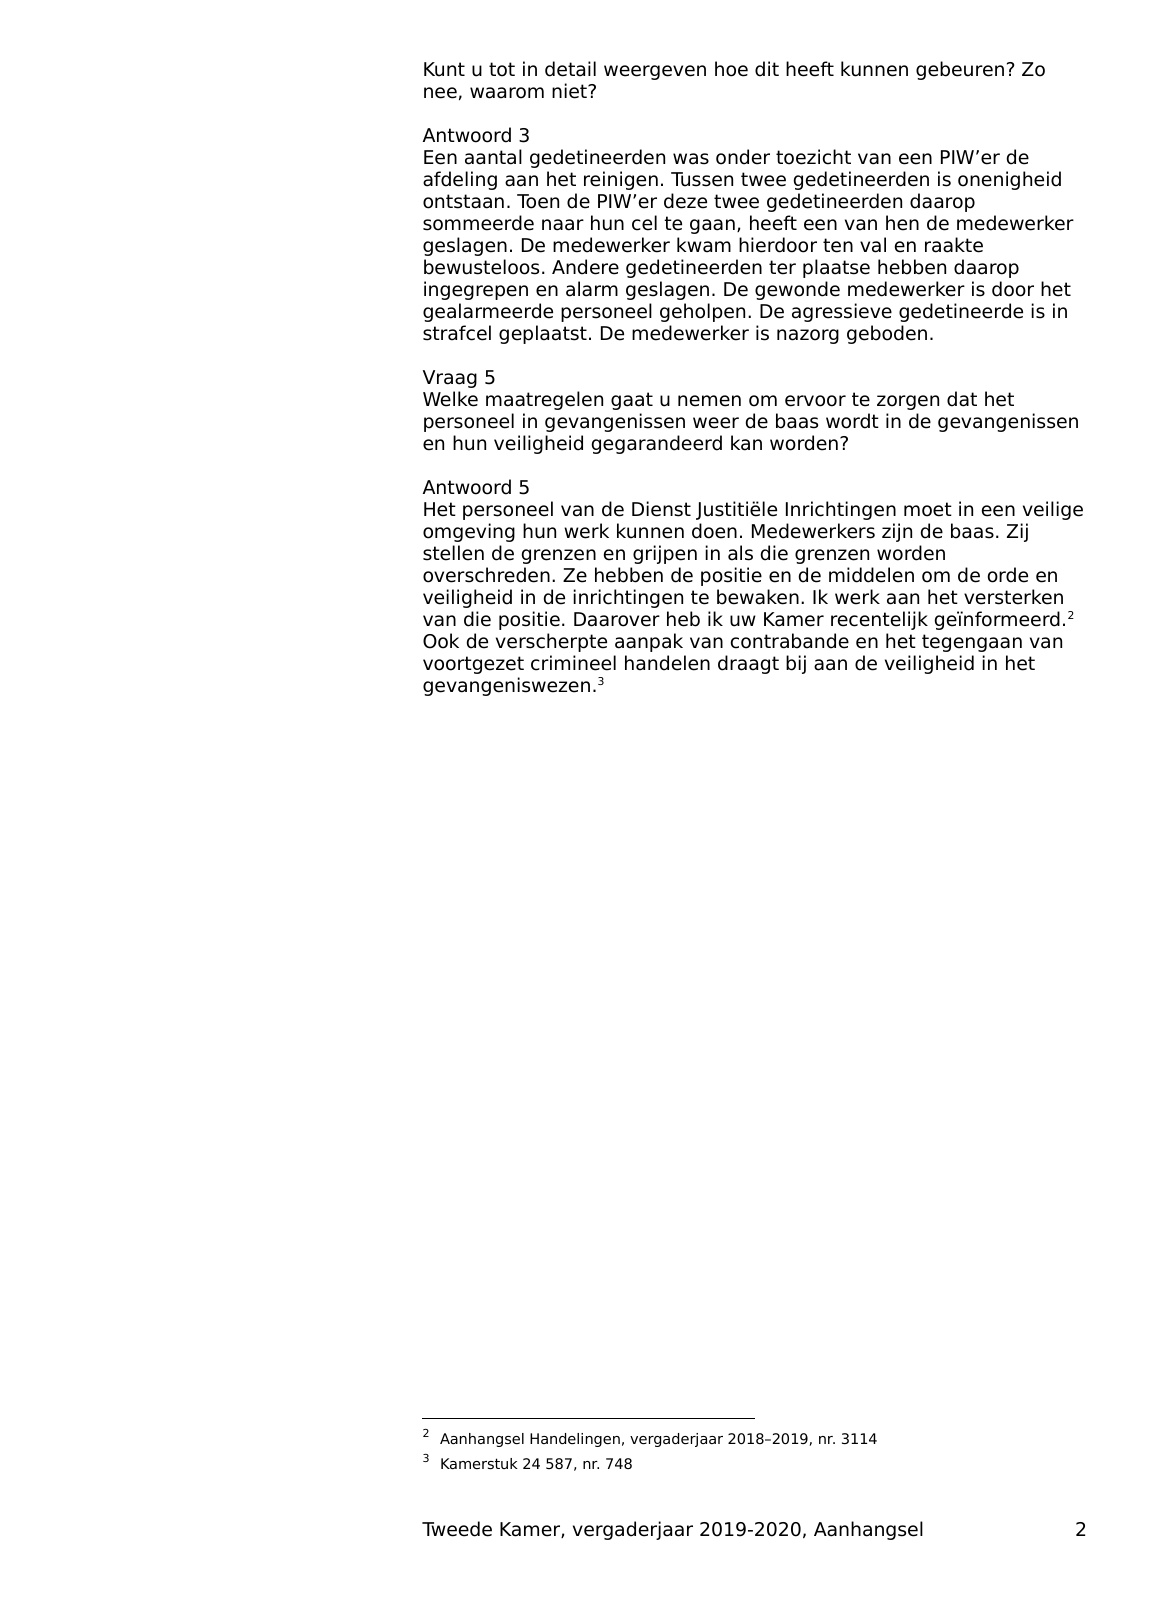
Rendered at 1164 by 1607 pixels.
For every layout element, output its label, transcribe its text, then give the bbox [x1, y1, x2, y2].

text Kamerstuk 24 587, nr. 748 [422, 1452, 1087, 1474]
text Antwoord 5 [422, 477, 1087, 499]
text Vraag 5 [422, 367, 1087, 389]
text Welke maatregelen gaat u nemen om ervoor te zorgen dat het personeel in gevangenissen weer de baas wordt in de gevangenissen en hun veiligheid gegarandeerd kan worden? [422, 389, 1087, 455]
text Kunt u tot in detail weergeven hoe dit heeft kunnen gebeuren? Zo nee, waarom niet? [422, 59, 1087, 103]
text Het personeel van de Dienst Justitiële Inrichtingen moet in een veilige omgeving hun werk kunnen doen. Medewerkers zijn de baas. Zij stellen de grenzen en grijpen in als die grenzen worden overschreden. Ze hebben de positie en de middelen om de orde en veiligheid in de inrichtingen te bewaken. Ik werk aan het versterken van die positie. Daarover heb ik uw Kamer recentelijk geïnformeerd. Ook de verscherpte aanpak van contrabande en het tegengaan van voortgezet crimineel handelen draagt bij aan de veiligheid in het gevangeniswezen. [422, 499, 1087, 697]
text Antwoord 3 [422, 125, 1087, 147]
text Een aantal gedetineerden was onder toezicht van een PIW’er de afdeling aan het reinigen. Tussen twee gedetineerden is onenigheid ontstaan. Toen de PIW’er deze twee gedetineerden daarop sommeerde naar hun cel te gaan, heeft een van hen de medewerker geslagen. De medewerker kwam hierdoor ten val en raakte bewusteloos. Andere gedetineerden ter plaatse hebben daarop ingegrepen en alarm geslagen. De gewonde medewerker is door het gealarmeerde personeel geholpen. De agressieve gedetineerde is in strafcel geplaatst. De medewerker is nazorg geboden. [422, 147, 1087, 345]
text Aanhangsel Handelingen, vergaderjaar 2018–2019, nr. 3114 [422, 1427, 1087, 1449]
